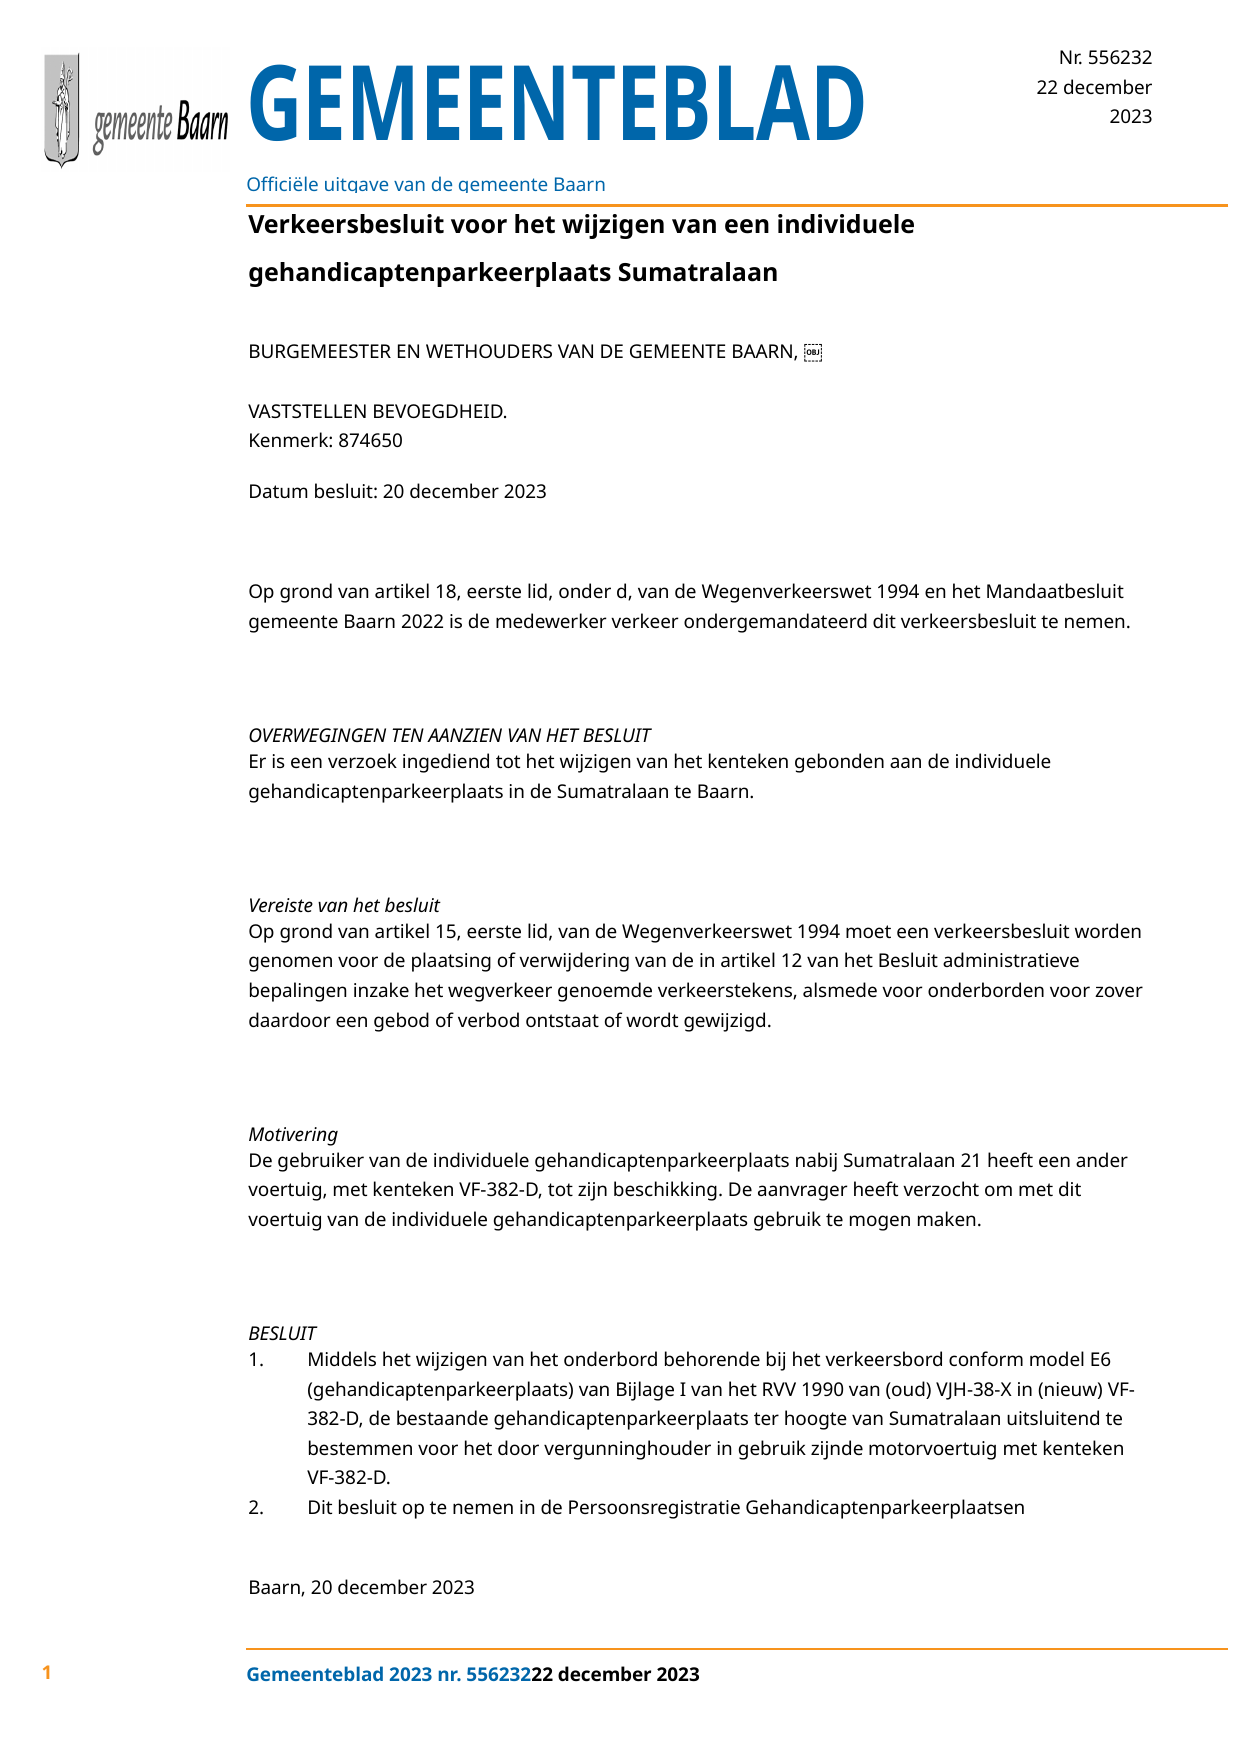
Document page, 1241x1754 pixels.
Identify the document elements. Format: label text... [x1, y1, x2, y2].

text Op grond van artikel 18, eerste lid, onder d, van de Wegenverkeerswet 1994 en het Mandaatbesluit gemeente Baarn 2022 is de medewerker verkeer ondergemandateerd dit verkeersbesluit te nemen. [248, 579, 1152, 634]
text Baarn, 20 december 2023 [248, 1574, 1152, 1600]
text BURGEMEESTER EN WETHOUDERS VAN DE GEMEENTE BAARN, ￼ [248, 339, 1152, 364]
text Op grond van artikel 15, eerste lid, van de Wegenverkeerswet 1994 moet een verkeersbesluit worden genomen voor de plaatsing of verwijdering van de in artikel 12 van het Besluit administratieve bepalingen inzake het wegverkeer genoemde verkeerstekens, alsmede voor onderborden voor zover daardoor een gebod of verbod ontstaat of wordt gewijzigd. [248, 918, 1152, 1032]
text VASTSTELLEN BEVOEGDHEID. [248, 398, 1152, 423]
list Dit besluit op te nemen in de Persoonsregistratie Gehandicaptenparkeerplaatsen [248, 1494, 1152, 1520]
text Datum besluit: 20 december 2023 [248, 478, 1152, 503]
text Motivering [248, 1121, 1152, 1147]
text Er is een verzoek ingediend tot het wijzigen van het kenteken gebonden aan de individuele gehandicaptenparkeerplaats in de Sumatralaan te Baarn. [248, 748, 1152, 804]
text De gebruiker van de individuele gehandicaptenparkeerplaats nabij Sumatralaan 21 heeft een ander voertuig, met kenteken VF-382-D, tot zijn beschikking. De aanvrager heeft verzocht om met dit voertuig van de individuele gehandicaptenparkeerplaats gebruik te mogen maken. [248, 1147, 1152, 1232]
list Middels het wijzigen van het onderbord behorende bij het verkeersbord conform model E6 (gehandicaptenparkeerplaats) van Bijlage I van het RVV 1990 van (oud) VJH-38-X in (nieuw) VF-382-D, de bestaande gehandicaptenparkeerplaats ter hoogte van Sumatralaan uitsluitend te bestemmen voor het door vergunninghouder in gebruik zijnde motorvoertuig met kenteken VF-382-D. [248, 1346, 1152, 1490]
picture [41, 47, 231, 172]
text Kenmerk: 874650 [248, 427, 1152, 453]
text Verkeersbesluit voor het wijzigen van een individuele gehandicaptenparkeerplaats Sumatralaan [248, 207, 1152, 288]
text Vereiste van het besluit [248, 892, 1152, 918]
text OVERWEGINGEN TEN AANZIEN VAN HET BESLUIT [248, 723, 1152, 748]
text BESLUIT [248, 1320, 1152, 1346]
